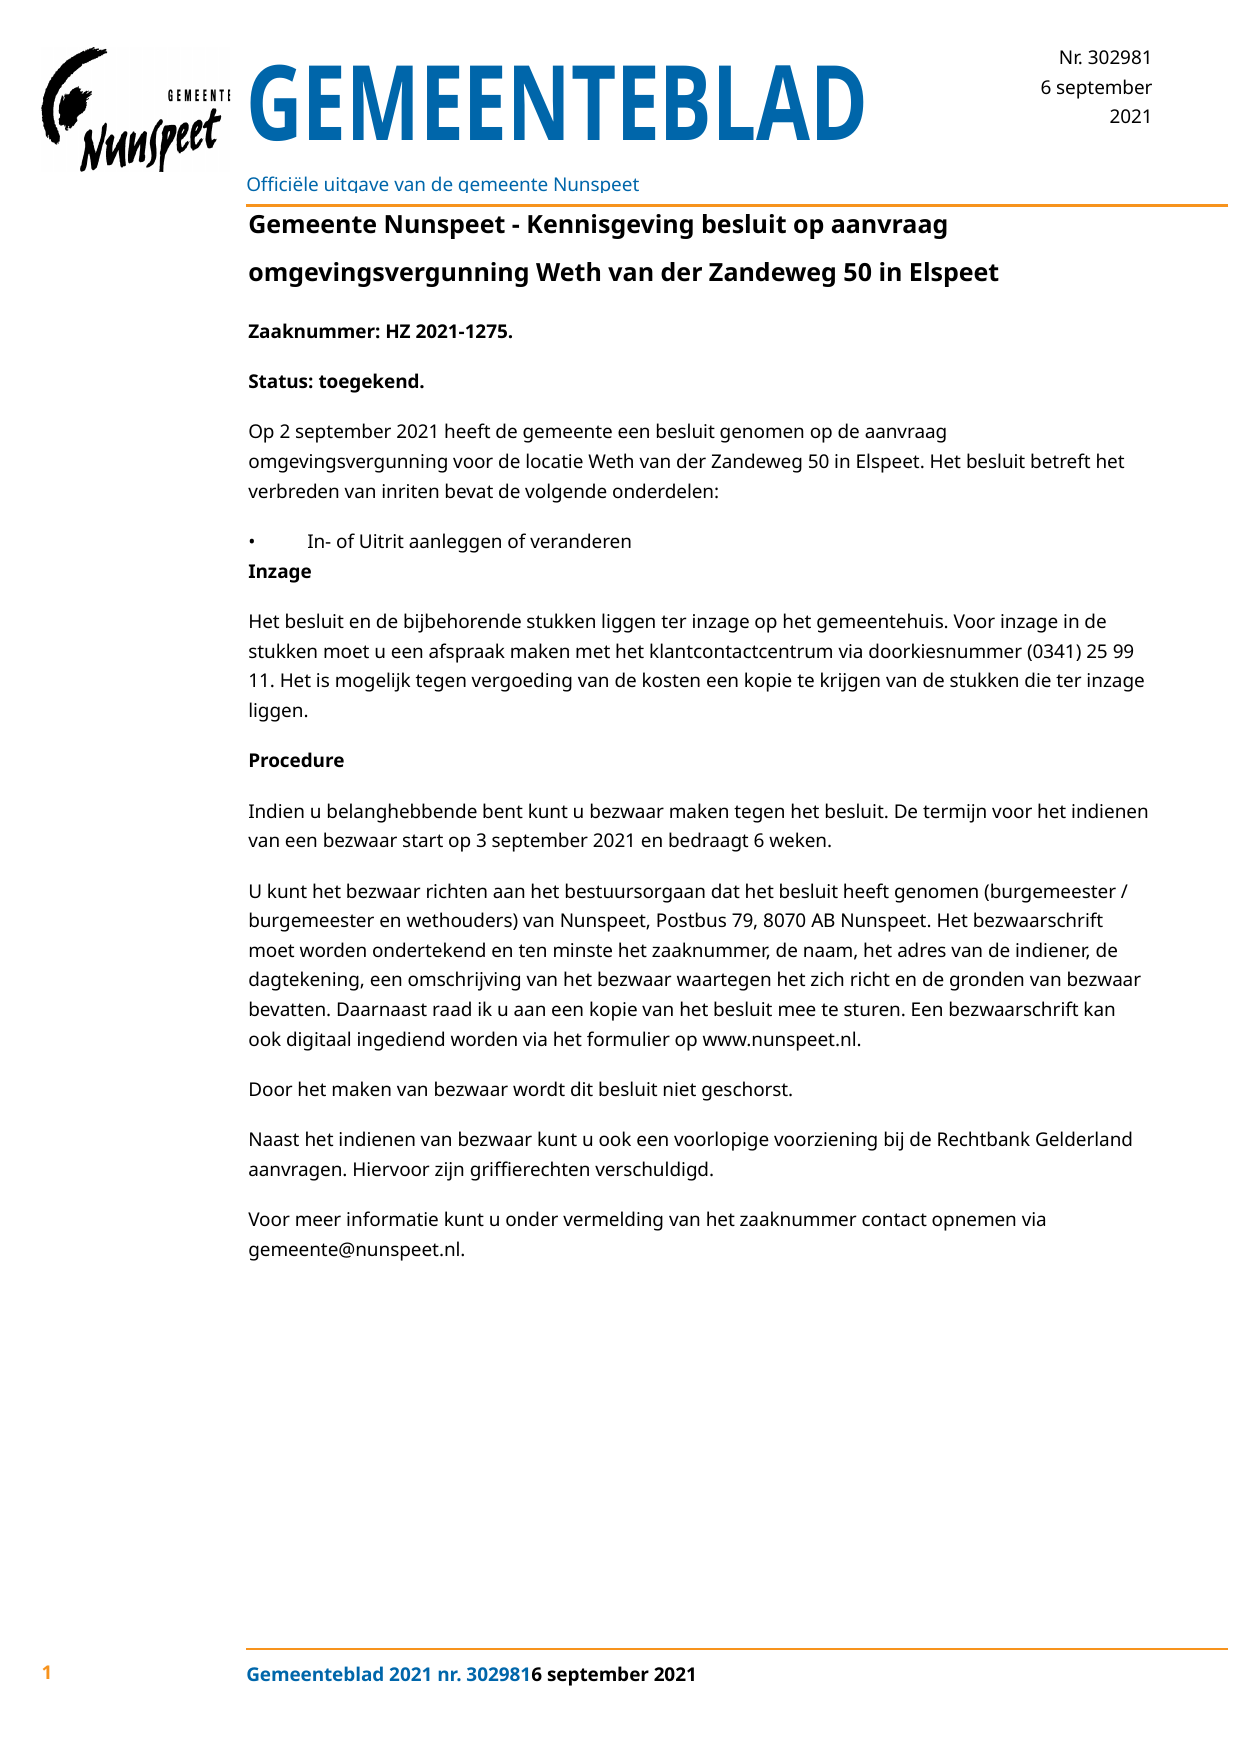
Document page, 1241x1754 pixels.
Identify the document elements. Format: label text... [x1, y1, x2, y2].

text Inzage [248, 558, 1152, 584]
text U kunt het bezwaar richten aan het bestuursorgaan dat het besluit heeft genomen (burgemeester / burgemeester en wethouders) van Nunspeet, Postbus 79, 8070 AB Nunspeet. Het bezwaarschrift moet worden ondertekend en ten minste het zaaknummer, de naam, het adres van de indiener, de dagtekening, een omschrijving van het bezwaar waartegen het zich richt en de gronden van bezwaar bevatten. Daarnaast raad ik u aan een kopie van het besluit mee te sturen. Een bezwaarschrift kan ook digitaal ingediend worden via het formulier op www.nunspeet.nl. [248, 878, 1152, 1052]
text Status: toegekend. [248, 368, 1152, 394]
list In- of Uitrit aanleggen of veranderen [248, 528, 1152, 554]
text Voor meer informatie kunt u onder vermelding van het zaaknummer contact opnemen via gemeente@nunspeet.nl. [248, 1207, 1152, 1262]
text Door het maken van bezwaar wordt dit besluit niet geschorst. [248, 1076, 1152, 1102]
picture [41, 47, 231, 172]
text Het besluit en de bijbehorende stukken liggen ter inzage op het gemeentehuis. Voor inzage in de stukken moet u een afspraak maken met het klantcontactcentrum via doorkiesnummer (0341) 25 99 11. Het is mogelijk tegen vergoeding van de kosten een kopie te krijgen van de stukken die ter inzage liggen. [248, 608, 1152, 723]
text Naast het indienen van bezwaar kunt u ook een voorlopige voorziening bij de Rechtbank Gelderland aanvragen. Hiervoor zijn griffierechten verschuldigd. [248, 1127, 1152, 1182]
text Procedure [248, 747, 1152, 773]
text Zaaknummer: HZ 2021-1275. [248, 318, 1152, 344]
text Gemeente Nunspeet - Kennisgeving besluit op aanvraag omgevingsvergunning Weth van der Zandeweg 50 in Elspeet [248, 207, 1152, 288]
text Indien u belanghebbende bent kunt u bezwaar maken tegen het besluit. De termijn voor het indienen van een bezwaar start op 3 september 2021 en bedraagt 6 weken. [248, 798, 1152, 853]
text Op 2 september 2021 heeft de gemeente een besluit genomen op de aanvraag omgevingsvergunning voor de locatie Weth van der Zandeweg 50 in Elspeet. Het besluit betreft het verbreden van inriten bevat de volgende onderdelen: [248, 419, 1152, 504]
